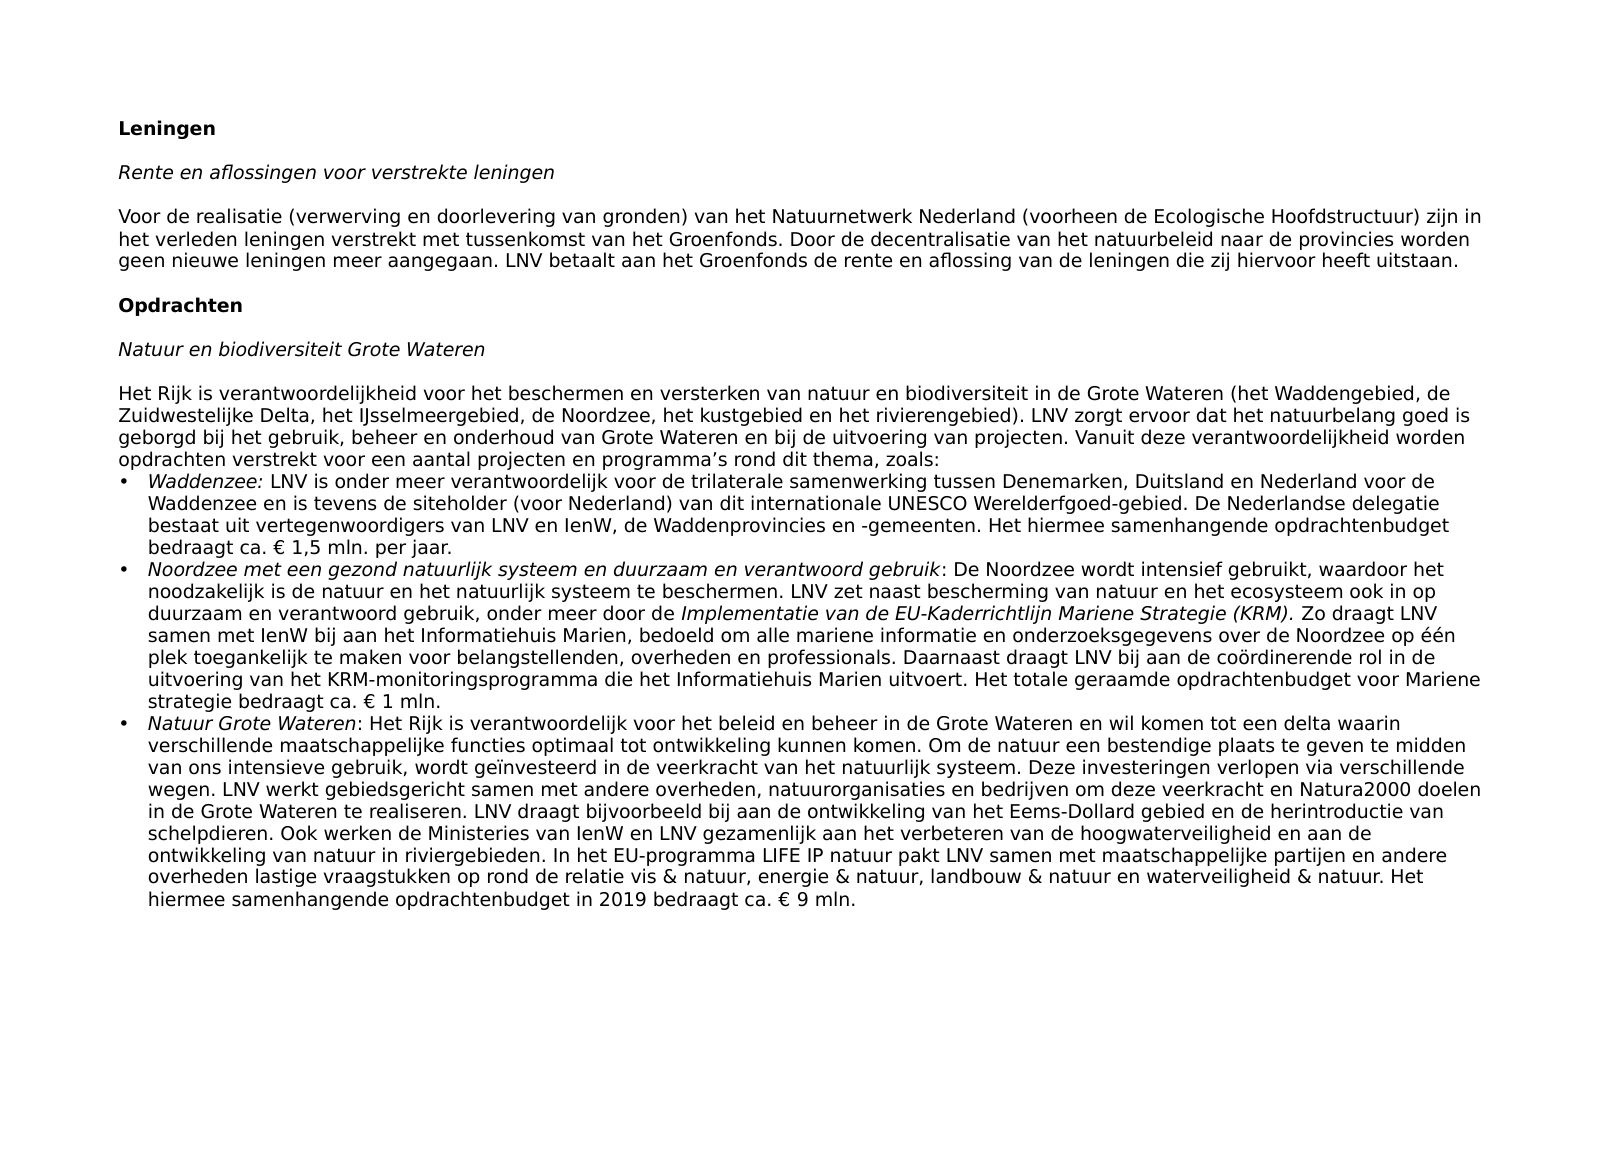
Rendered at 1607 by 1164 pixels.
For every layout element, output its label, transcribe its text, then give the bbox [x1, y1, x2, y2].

text Het Rijk is verantwoordelijkheid voor het beschermen en versterken van natuur en biodiversiteit in de Grote Wateren (het Waddengebied, de Zuidwestelijke Delta, het IJsselmeergebied, de Noordzee, het kustgebied en het rivierengebied). LNV zorgt ervoor dat het natuurbelang goed is geborgd bij het gebruik, beheer en onderhoud van Grote Wateren en bij de uitvoering van projecten. Vanuit deze verantwoordelijkheid worden opdrachten verstrekt voor een aantal projecten en programma’s rond dit thema, zoals: [118, 383, 1488, 471]
subtitle Leningen [118, 118, 1488, 140]
text • Waddenzee: LNV is onder meer verantwoordelijk voor de trilaterale samenwerking tussen Denemarken, Duitsland en Nederland voor de Waddenzee en is tevens de siteholder (voor Nederland) van dit internationale UNESCO Werelderfgoed-gebied. De Nederlandse delegatie bestaat uit vertegenwoordigers van LNV en IenW, de Waddenprovincies en -gemeenten. Het hiermee samenhangende opdrachtenbudget bedraagt ca. € 1,5 mln. per jaar. [118, 471, 1488, 559]
text • Natuur Grote Wateren: Het Rijk is verantwoordelijk voor het beleid en beheer in de Grote Wateren en wil komen tot een delta waarin verschillende maatschappelijke functies optimaal tot ontwikkeling kunnen komen. Om de natuur een bestendige plaats te geven te midden van ons intensieve gebruik, wordt geïnvesteerd in de veerkracht van het natuurlijk systeem. Deze investeringen verlopen via verschillende wegen. LNV werkt gebiedsgericht samen met andere overheden, natuurorganisaties en bedrijven om deze veerkracht en Natura2000 doelen in de Grote Wateren te realiseren. LNV draagt bijvoorbeeld bij aan de ontwikkeling van het Eems-Dollard gebied en de herintroductie van schelpdieren. Ook werken de Ministeries van IenW en LNV gezamenlijk aan het verbeteren van de hoogwaterveiligheid en aan de ontwikkeling van natuur in riviergebieden. In het EU-programma LIFE IP natuur pakt LNV samen met maatschappelijke partijen en andere overheden lastige vraagstukken op rond de relatie vis & natuur, energie & natuur, landbouw & natuur en waterveiligheid & natuur. Het hiermee samenhangende opdrachtenbudget in 2019 bedraagt ca. € 9 mln. [118, 713, 1488, 910]
subtitle Opdrachten [118, 294, 1488, 317]
subtitle Rente en aflossingen voor verstrekte leningen [118, 162, 1488, 184]
subtitle Natuur en biodiversiteit Grote Wateren [118, 339, 1488, 361]
text Voor de realisatie (verwerving en doorlevering van gronden) van het Natuurnetwerk Nederland (voorheen de Ecologische Hoofdstructuur) zijn in het verleden leningen verstrekt met tussenkomst van het Groenfonds. Door de decentralisatie van het natuurbeleid naar de provincies worden geen nieuwe leningen meer aangegaan. LNV betaalt aan het Groenfonds de rente en aflossing van de leningen die zij hiervoor heeft uitstaan. [118, 206, 1488, 272]
text • Noordzee met een gezond natuurlijk systeem en duurzaam en verantwoord gebruik: De Noordzee wordt intensief gebruikt, waardoor het noodzakelijk is de natuur en het natuurlijk systeem te beschermen. LNV zet naast bescherming van natuur en het ecosysteem ook in op duurzaam en verantwoord gebruik, onder meer door de Implementatie van de EU-Kaderrichtlijn Mariene Strategie (KRM). Zo draagt LNV samen met IenW bij aan het Informatiehuis Marien, bedoeld om alle mariene informatie en onderzoeksgegevens over de Noordzee op één plek toegankelijk te maken voor belangstellenden, overheden en professionals. Daarnaast draagt LNV bij aan de coördinerende rol in de uitvoering van het KRM-monitoringsprogramma die het Informatiehuis Marien uitvoert. Het totale geraamde opdrachtenbudget voor Mariene strategie bedraagt ca. € 1 mln. [118, 559, 1488, 713]
